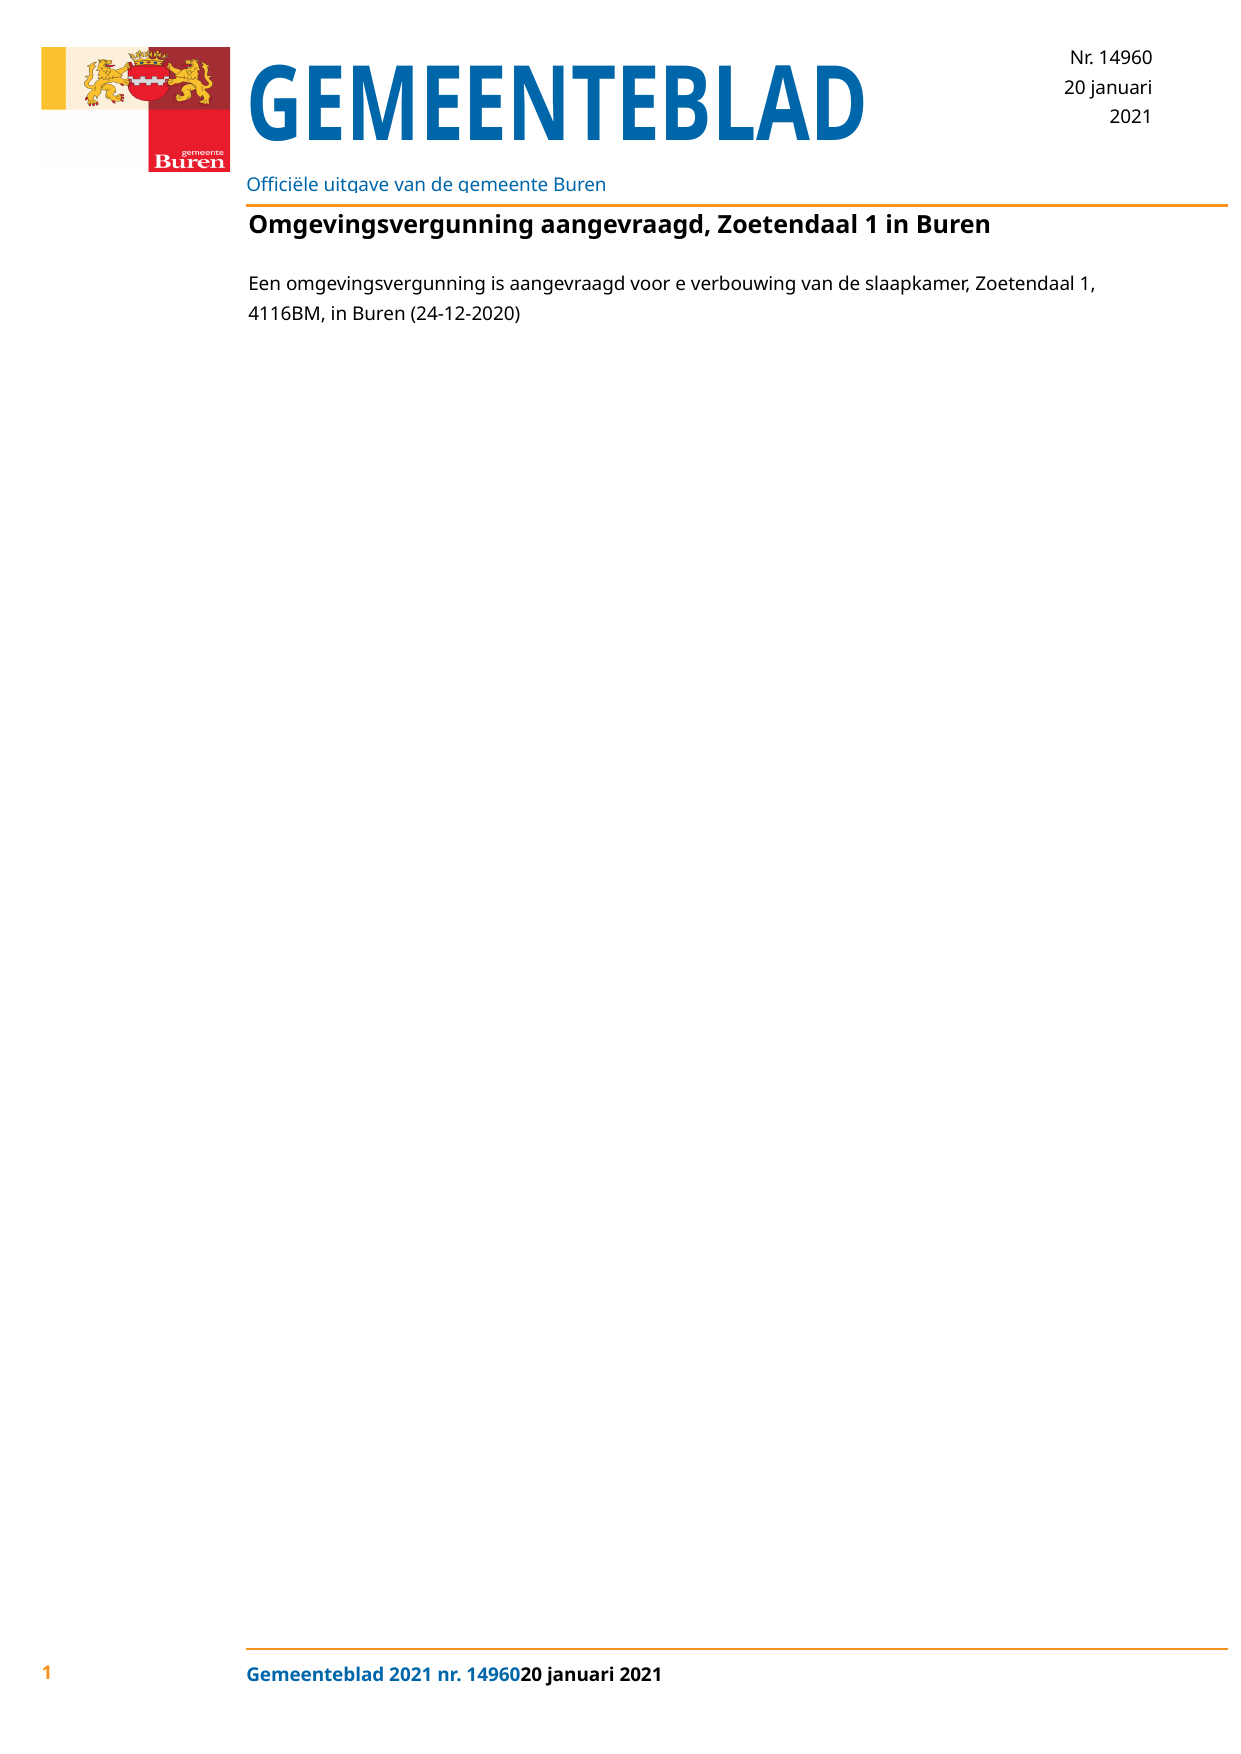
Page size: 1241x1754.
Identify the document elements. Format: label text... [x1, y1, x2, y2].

text Omgevingsvergunning aangevraagd, Zoetendaal 1 in Buren [248, 207, 1152, 241]
text Een omgevingsvergunning is aangevraagd voor e verbouwing van de slaapkamer, Zoetendaal 1, 4116BM, in Buren (24-12-2020) [248, 270, 1152, 326]
picture [41, 47, 231, 172]
